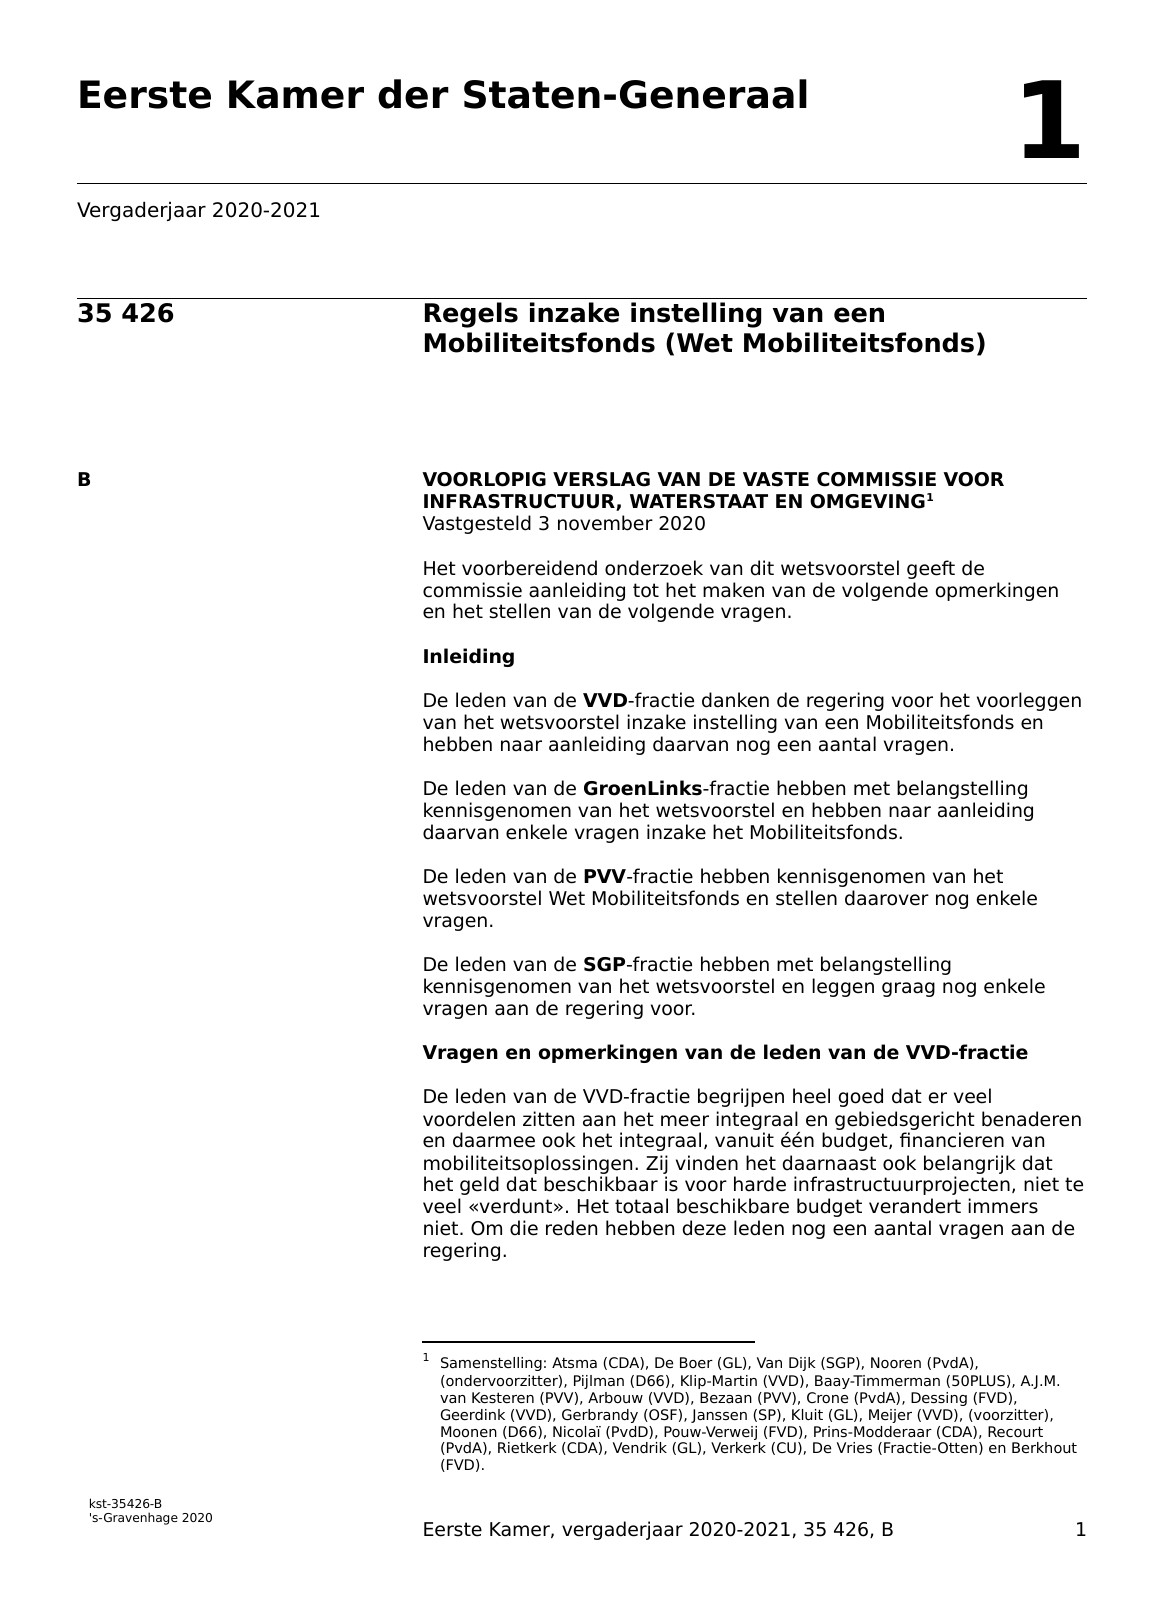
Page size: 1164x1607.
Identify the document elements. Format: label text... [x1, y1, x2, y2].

text De leden van de GroenLinks-fractie hebben met belangstelling kennisgenomen van het wetsvoorstel en hebben naar aanleiding daarvan enkele vragen inzake het Mobiliteitsfonds. [422, 778, 1087, 844]
text De leden van de PVV-fractie hebben kennisgenomen van het wetsvoorstel Wet Mobiliteitsfonds en stellen daarover nog enkele vragen. [422, 866, 1087, 932]
text Het voorbereidend onderzoek van dit wetsvoorstel geeft de commissie aanleiding tot het maken van de volgende opmerkingen en het stellen van de volgende vragen. [422, 557, 1087, 623]
text Vastgesteld 3 november 2020 [422, 513, 1087, 535]
subtitle 35 426 Regels inzake instelling van een Mobiliteitsfonds (Wet Mobiliteitsfonds) [77, 299, 1087, 358]
table_header Eerste Kamer der Staten-Generaal [77, 59, 886, 183]
table_cell Vergaderjaar 2020-2021 [77, 184, 1087, 298]
text De leden van de SGP-fractie hebben met belangstelling kennisgenomen van het wetsvoorstel en leggen graag nog enkele vragen aan de regering voor. [422, 954, 1087, 1020]
text De leden van de VVD-fractie begrijpen heel goed dat er veel voordelen zitten aan het meer integraal en gebiedsgericht benaderen en daarmee ook het integraal, vanuit één budget, financieren van mobiliteitsoplossingen. Zij vinden het daarnaast ook belangrijk dat het geld dat beschikbaar is voor harde infrastructuurprojecten, niet te veel «verdunt». Het totaal beschikbare budget verandert immers niet. Om die reden hebben deze leden nog een aantal vragen aan de regering. [422, 1086, 1087, 1262]
text kst-35426-B [88, 1497, 323, 1511]
text 's-Gravenhage 2020 [88, 1511, 323, 1525]
text Samenstelling: Atsma (CDA), De Boer (GL), Van Dijk (SGP), Nooren (PvdA), (ondervoorzitter), Pijlman (D66), Klip-Martin (VVD), Baay-Timmerman (50PLUS), A.J.M. van Kesteren (PVV), Arbouw (VVD), Bezaan (PVV), Crone (PvdA), Dessing (FVD), Geerdink (VVD), Gerbrandy (OSF), Janssen (SP), Kluit (GL), Meijer (VVD), (voorzitter), Moonen (D66), Nicolaï (PvdD), Pouw-Verweij (FVD), Prins-Modderaar (CDA), Recourt (PvdA), Rietkerk (CDA), Vendrik (GL), Verkerk (CU), De Vries (Fractie-Otten) en Berkhout (FVD). [422, 1351, 1087, 1474]
text De leden van de VVD-fractie danken de regering voor het voorleggen van het wetsvoorstel inzake instelling van een Mobiliteitsfonds en hebben naar aanleiding daarvan nog een aantal vragen. [422, 690, 1087, 756]
subtitle B VOORLOPIG VERSLAG VAN DE VASTE COMMISSIE VOOR INFRASTRUCTUUR, WATERSTAAT EN OMGEVING [77, 469, 1087, 513]
table_header 1 [886, 59, 1087, 183]
subtitle Inleiding [422, 646, 1087, 668]
subtitle Vragen en opmerkingen van de leden van de VVD-fractie [422, 1042, 1087, 1064]
